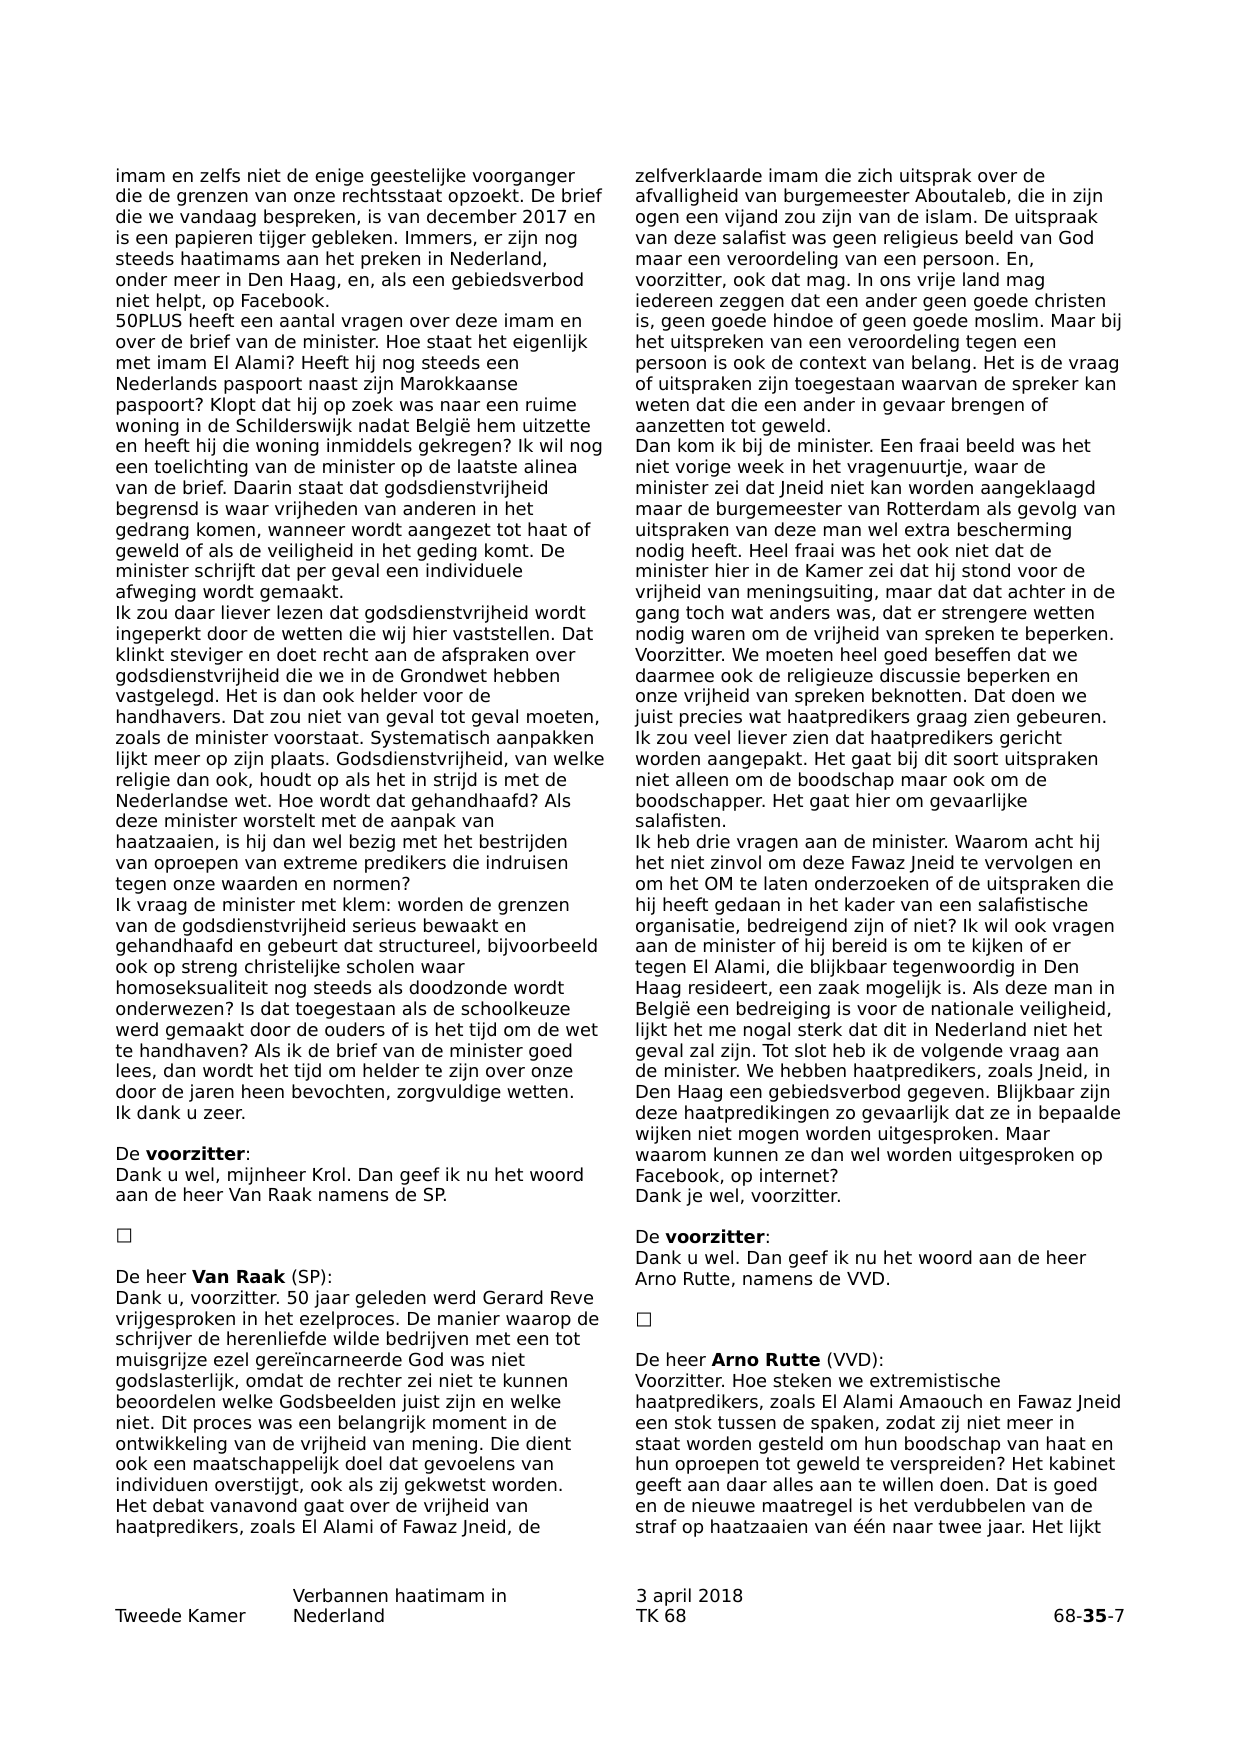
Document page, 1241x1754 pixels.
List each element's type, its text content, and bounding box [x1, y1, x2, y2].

text De voorzitter: [635, 1227, 1125, 1248]
text zelfverklaarde imam die zich uitsprak over de afvalligheid van burgemeester Aboutaleb, die in zijn ogen een vijand zou zijn van de islam. De uitspraak van deze salafist was geen religieus beeld van God maar een veroordeling van een persoon. En, voorzitter, ook dat mag. In ons vrije land mag iedereen zeggen dat een ander geen goede christen is, geen goede hindoe of geen goede moslim. Maar bij het uitspreken van een veroordeling tegen een persoon is ook de context van belang. Het is de vraag of uitspraken zijn toegestaan waarvan de spreker kan weten dat die een ander in gevaar brengen of aanzetten tot geweld. [635, 165, 1125, 436]
text ⬜ [635, 1309, 1125, 1330]
text Ik dank u zeer. [115, 1103, 605, 1124]
text De heer Arno Rutte (VVD): [635, 1350, 1125, 1371]
text imam en zelfs niet de enige geestelijke voorganger die de grenzen van onze rechtsstaat opzoekt. De brief die we vandaag bespreken, is van december 2017 en is een papieren tijger gebleken. Immers, er zijn nog steeds haatimams aan het preken in Nederland, onder meer in Den Haag, en, als een gebiedsverbod niet helpt, op Facebook. [115, 165, 605, 311]
text Ik heb drie vragen aan de minister. Waarom acht hij het niet zinvol om deze Fawaz Jneid te vervolgen en om het OM te laten onderzoeken of de uitspraken die hij heeft gedaan in het kader van een salafistische organisatie, bedreigend zijn of niet? Ik wil ook vragen aan de minister of hij bereid is om te kijken of er tegen El Alami, die blijkbaar tegenwoordig in Den Haag resideert, een zaak mogelijk is. Als deze man in België een bedreiging is voor de nationale veiligheid, lijkt het me nogal sterk dat dit in Nederland niet het geval zal zijn. Tot slot heb ik de volgende vraag aan de minister. We hebben haatpredikers, zoals Jneid, in Den Haag een gebiedsverbod gegeven. Blijkbaar zijn deze haatpredikingen zo gevaarlijk dat ze in bepaalde wijken niet mogen worden uitgesproken. Maar waarom kunnen ze dan wel worden uitgesproken op Facebook, op internet? [635, 832, 1125, 1186]
text De voorzitter: [115, 1144, 605, 1164]
text ⬜ [115, 1226, 605, 1247]
text Dank u wel. Dan geef ik nu het woord aan de heer Arno Rutte, namens de VVD. [635, 1248, 1125, 1289]
text Dank u, voorzitter. 50 jaar geleden werd Gerard Reve vrijgesproken in het ezelproces. De manier waarop de schrijver de herenliefde wilde bedrijven met een tot muisgrijze ezel gereïncarneerde God was niet godslasterlijk, omdat de rechter zei niet te kunnen beoordelen welke Godsbeelden juist zijn en welke niet. Dit proces was een belangrijk moment in de ontwikkeling van de vrijheid van mening. Die dient ook een maatschappelijk doel dat gevoelens van individuen overstijgt, ook als zij gekwetst worden. [115, 1287, 605, 1496]
text Voorzitter. We moeten heel goed beseffen dat we daarmee ook de religieuze discussie beperken en onze vrijheid van spreken beknotten. Dat doen we juist precies wat haatpredikers graag zien gebeuren. Ik zou veel liever zien dat haatpredikers gericht worden aangepakt. Het gaat bij dit soort uitspraken niet alleen om de boodschap maar ook om de boodschapper. Het gaat hier om gevaarlijke salafisten. [635, 644, 1125, 832]
text Voorzitter. Hoe steken we extremistische haatpredikers, zoals El Alami Amaouch en Fawaz Jneid een stok tussen de spaken, zodat zij niet meer in staat worden gesteld om hun boodschap van haat en hun oproepen tot geweld te verspreiden? Het kabinet geeft aan daar alles aan te willen doen. Dat is goed en de nieuwe maatregel is het verdubbelen van de straf op haatzaaien van één naar twee jaar. Het lijkt [635, 1371, 1125, 1537]
text Dan kom ik bij de minister. Een fraai beeld was het niet vorige week in het vragenuurtje, waar de minister zei dat Jneid niet kan worden aangeklaagd maar de burgemeester van Rotterdam als gevolg van uitspraken van deze man wel extra bescherming nodig heeft. Heel fraai was het ook niet dat de minister hier in de Kamer zei dat hij stond voor de vrijheid van meningsuiting, maar dat dat achter in de gang toch wat anders was, dat er strengere wetten nodig waren om de vrijheid van spreken te beperken. [635, 436, 1125, 644]
text 50PLUS heeft een aantal vragen over deze imam en over de brief van de minister. Hoe staat het eigenlijk met imam El Alami? Heeft hij nog steeds een Nederlands paspoort naast zijn Marokkaanse paspoort? Klopt dat hij op zoek was naar een ruime woning in de Schilderswijk nadat België hem uitzette en heeft hij die woning inmiddels gekregen? Ik wil nog een toelichting van de minister op de laatste alinea van de brief. Daarin staat dat godsdienstvrijheid begrensd is waar vrijheden van anderen in het gedrang komen, wanneer wordt aangezet tot haat of geweld of als de veiligheid in het geding komt. De minister schrijft dat per geval een individuele afweging wordt gemaakt. [115, 311, 605, 603]
text Ik zou daar liever lezen dat godsdienstvrijheid wordt ingeperkt door de wetten die wij hier vaststellen. Dat klinkt steviger en doet recht aan de afspraken over godsdienstvrijheid die we in de Grondwet hebben vastgelegd. Het is dan ook helder voor de handhavers. Dat zou niet van geval tot geval moeten, zoals de minister voorstaat. Systematisch aanpakken lijkt meer op zijn plaats. Godsdienstvrijheid, van welke religie dan ook, houdt op als het in strijd is met de Nederlandse wet. Hoe wordt dat gehandhaafd? Als deze minister worstelt met de aanpak van haatzaaien, is hij dan wel bezig met het bestrijden van oproepen van extreme predikers die indruisen tegen onze waarden en normen? [115, 603, 605, 894]
text Dank je wel, voorzitter. [635, 1186, 1125, 1207]
text Het debat vanavond gaat over de vrijheid van haatpredikers, zoals El Alami of Fawaz Jneid, de [115, 1496, 605, 1537]
text De heer Van Raak (SP): [115, 1267, 605, 1287]
text Ik vraag de minister met klem: worden de grenzen van de godsdienstvrijheid serieus bewaakt en gehandhaafd en gebeurt dat structureel, bijvoorbeeld ook op streng christelijke scholen waar homoseksualiteit nog steeds als doodzonde wordt onderwezen? Is dat toegestaan als de schoolkeuze werd gemaakt door de ouders of is het tijd om de wet te handhaven? Als ik de brief van de minister goed lees, dan wordt het tijd om helder te zijn over onze door de jaren heen bevochten, zorgvuldige wetten. [115, 894, 605, 1103]
text Dank u wel, mijnheer Krol. Dan geef ik nu het woord aan de heer Van Raak namens de SP. [115, 1164, 605, 1206]
